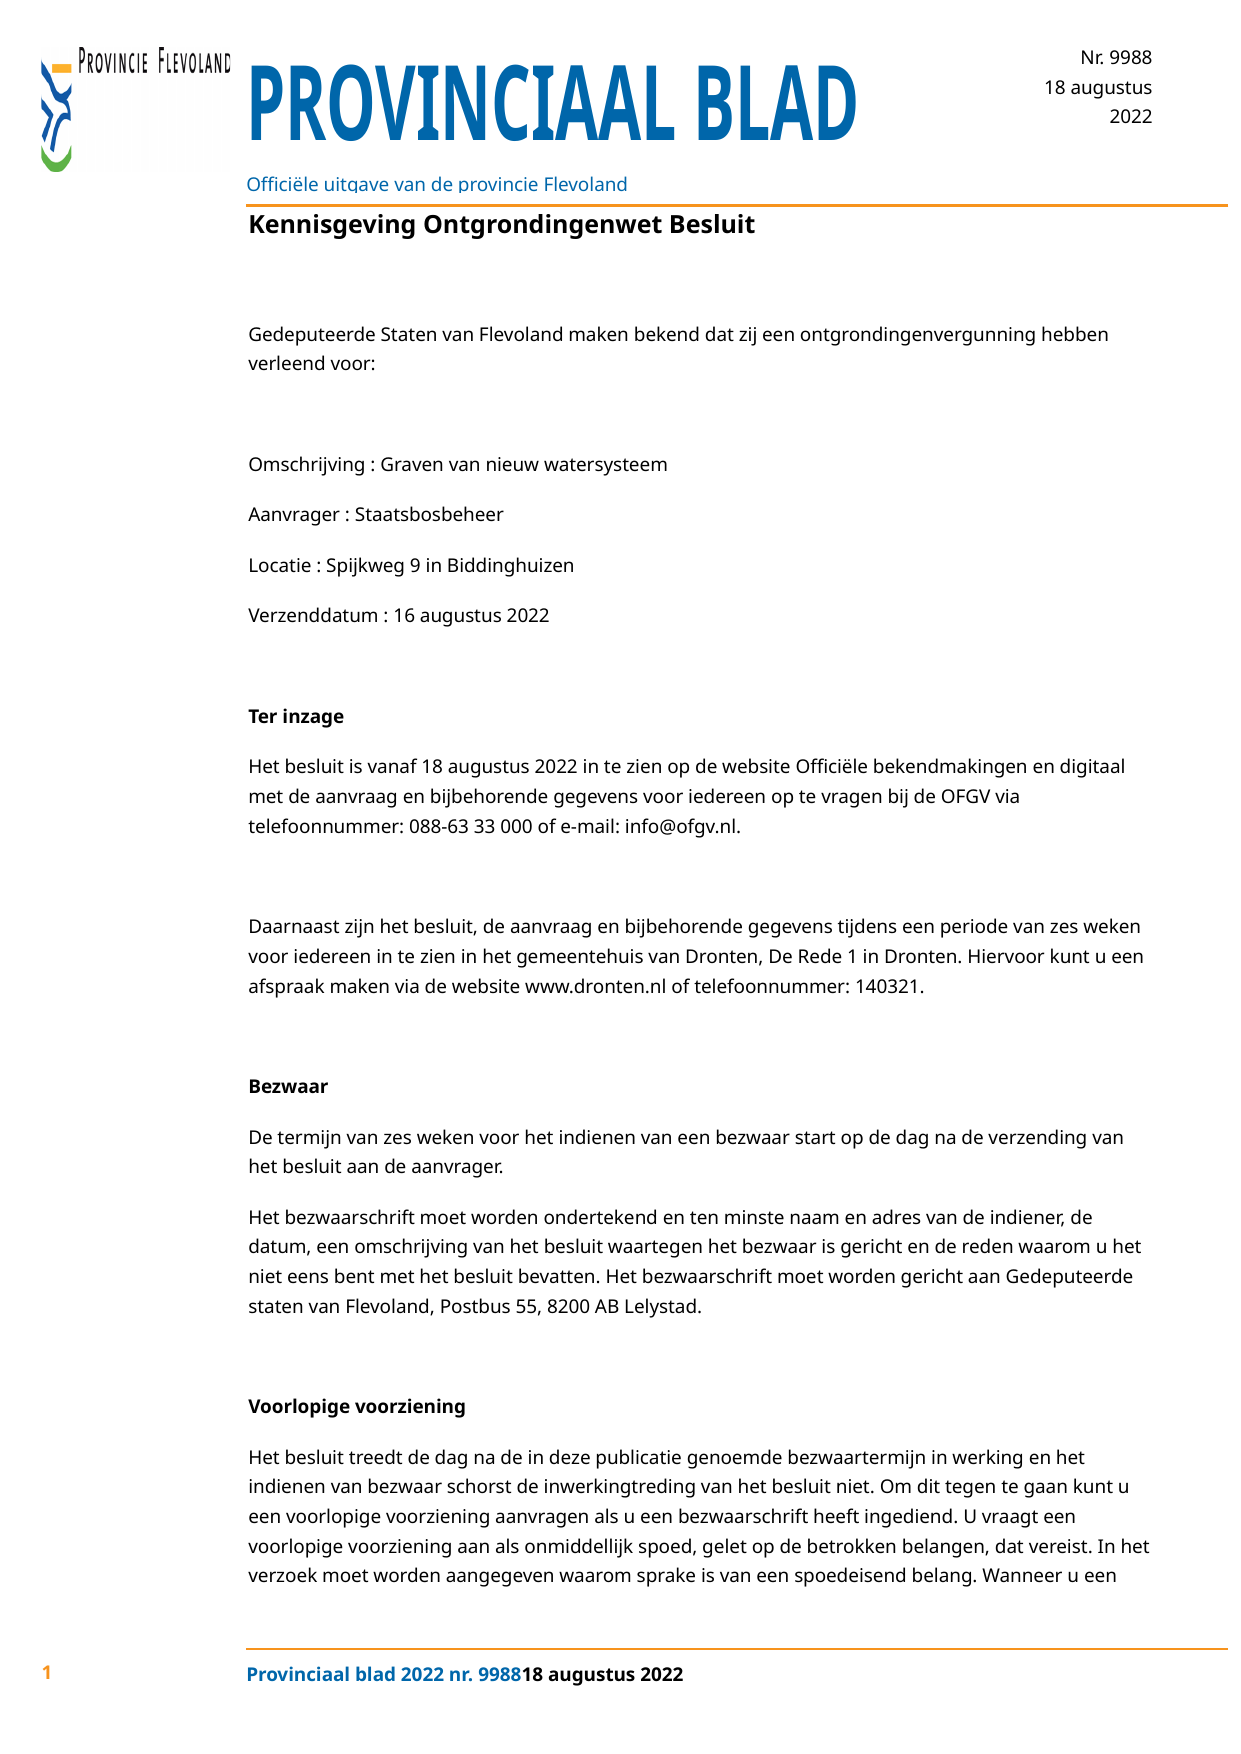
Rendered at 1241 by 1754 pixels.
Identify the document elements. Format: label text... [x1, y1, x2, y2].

text Gedeputeerde Staten van Flevoland maken bekend dat zij een ontgrondingenvergunning hebben verleend voor: [248, 321, 1152, 376]
text Kennisgeving Ontgrondingenwet Besluit [248, 207, 1152, 241]
text Daarnaast zijn het besluit, de aanvraag en bijbehorende gegevens tijdens een periode van zes weken voor iedereen in te zien in het gemeentehuis van Dronten, De Rede 1 in Dronten. Hiervoor kunt u een afspraak maken via de website www.dronten.nl of telefoonnummer: 140321. [248, 914, 1152, 998]
text Verzenddatum : 16 augustus 2022 [248, 602, 1152, 628]
text Omschrijving : Graven van nieuw watersysteem [248, 451, 1152, 477]
text Aanvrager : Staatsbosbeheer [248, 502, 1152, 527]
text Het besluit is vanaf 18 augustus 2022 in te zien op de website Officiële bekendmakingen en digitaal met de aanvraag en bijbehorende gegevens voor iedereen op te vragen bij de OFGV via telefoonnummer: 088-63 33 000 of e-mail: info@ofgv.nl. [248, 754, 1152, 838]
picture [41, 47, 231, 172]
text Het bezwaarschrift moet worden ondertekend en ten minste naam en adres van de indiener, de datum, een omschrijving van het besluit waartegen het bezwaar is gericht en de reden waarom u het niet eens bent met het besluit bevatten. Het bezwaarschrift moet worden gericht aan Gedeputeerde staten van Flevoland, Postbus 55, 8200 AB Lelystad. [248, 1204, 1152, 1318]
text Bezwaar [248, 1074, 1152, 1099]
text Ter inzage [248, 703, 1152, 729]
text Het besluit treedt de dag na de in deze publicatie genoemde bezwaartermijn in werking en het indienen van bezwaar schorst de inwerkingtreding van het besluit niet. Om dit tegen te gaan kunt u een voorlopige voorziening aanvragen als u een bezwaarschrift heeft ingediend. U vraagt een voorlopige voorziening aan als onmiddellijk spoed, gelet op de betrokken belangen, dat vereist. In het verzoek moet worden aangegeven waarom sprake is van een spoedeisend belang. Wanneer u een [248, 1444, 1152, 1588]
text Locatie : Spijkweg 9 in Biddinghuizen [248, 552, 1152, 578]
text Voorlopige voorziening [248, 1394, 1152, 1419]
text De termijn van zes weken voor het indienen van een bezwaar start op de dag na de verzending van het besluit aan de aanvrager. [248, 1124, 1152, 1179]
